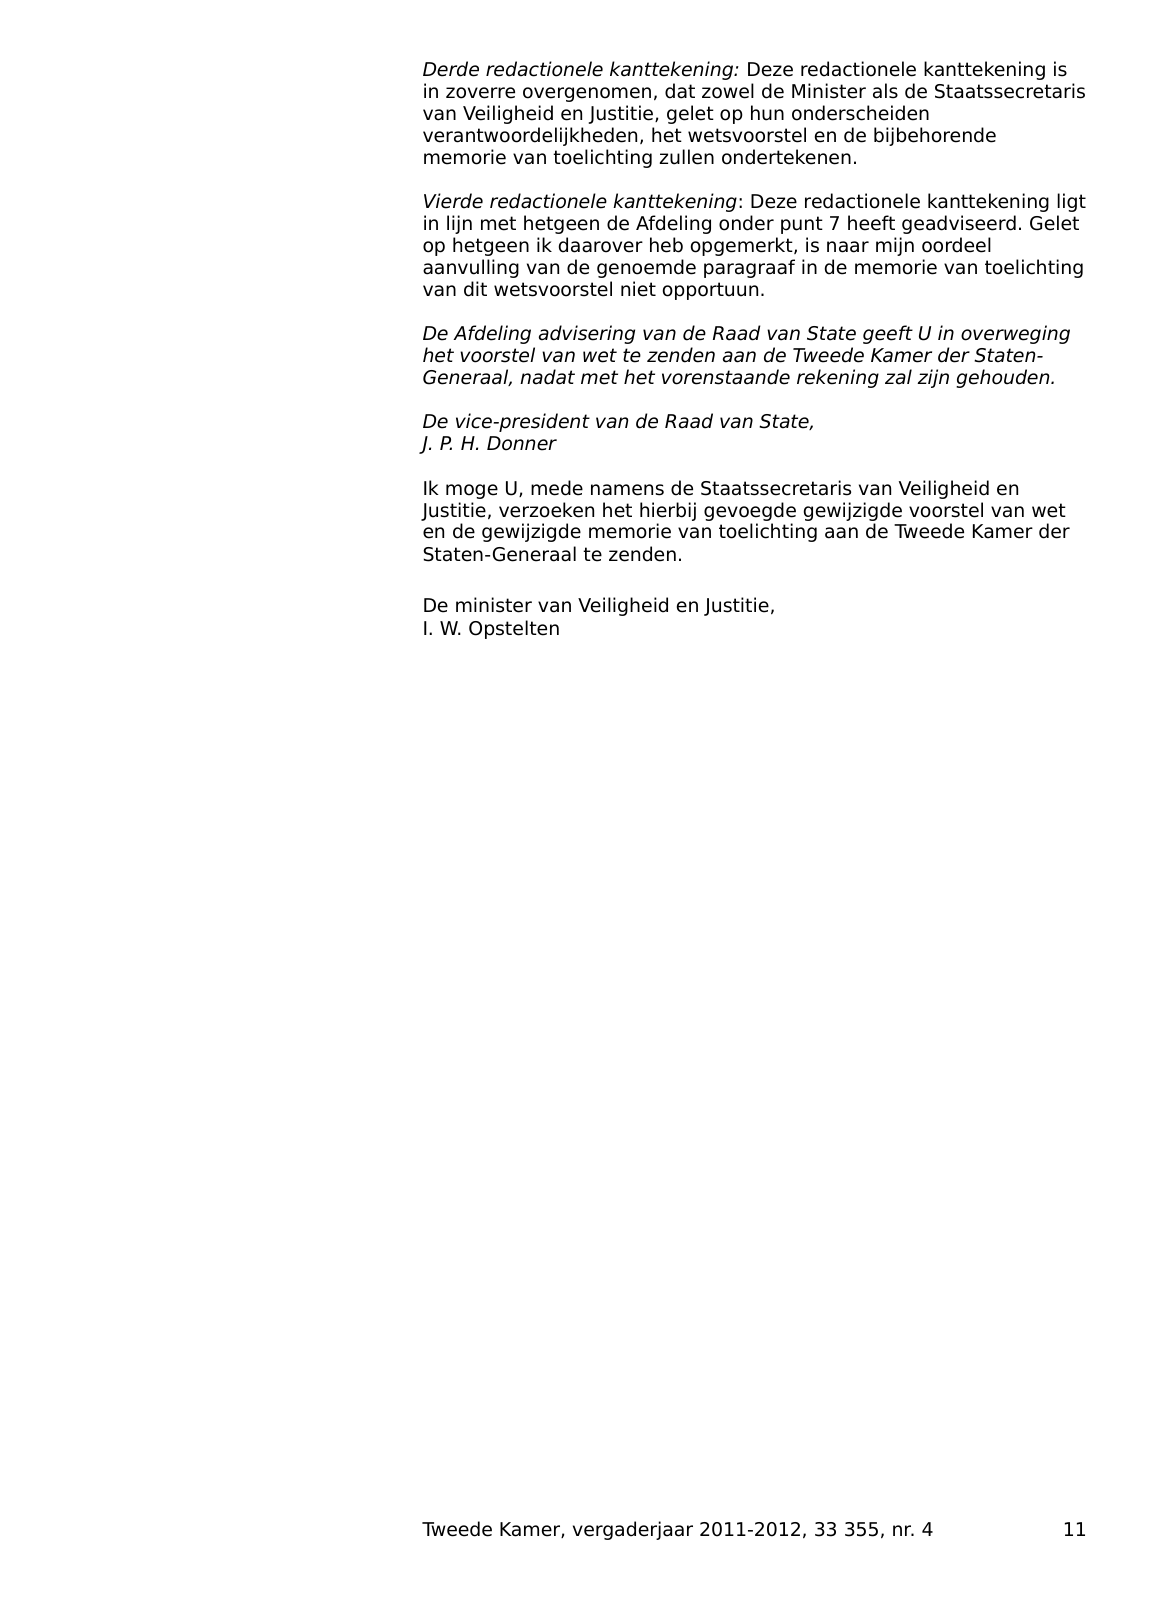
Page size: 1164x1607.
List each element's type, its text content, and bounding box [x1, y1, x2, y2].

text De vice-president van de Raad van State, [422, 411, 1087, 433]
text De minister van Veiligheid en Justitie, I. W. Opstelten [422, 595, 1087, 639]
text De Afdeling advisering van de Raad van State geeft U in overweging het voorstel van wet te zenden aan de Tweede Kamer der Staten-Generaal, nadat met het vorenstaande rekening zal zijn gehouden. [422, 323, 1087, 389]
text Derde redactionele kanttekening: Deze redactionele kanttekening is in zoverre overgenomen, dat zowel de Minister als de Staatssecretaris van Veiligheid en Justitie, gelet op hun onderscheiden verantwoordelijkheden, het wetsvoorstel en de bijbehorende memorie van toelichting zullen ondertekenen. [422, 59, 1087, 169]
text Ik moge U, mede namens de Staatssecretaris van Veiligheid en Justitie, verzoeken het hierbij gevoegde gewijzigde voorstel van wet en de gewijzigde memorie van toelichting aan de Tweede Kamer der Staten-Generaal te zenden. [422, 477, 1087, 565]
text Vierde redactionele kanttekening: Deze redactionele kanttekening ligt in lijn met hetgeen de Afdeling onder punt 7 heeft geadviseerd. Gelet op hetgeen ik daarover heb opgemerkt, is naar mijn oordeel aanvulling van de genoemde paragraaf in de memorie van toelichting van dit wetsvoorstel niet opportuun. [422, 191, 1087, 301]
text J. P. H. Donner [422, 433, 1087, 455]
